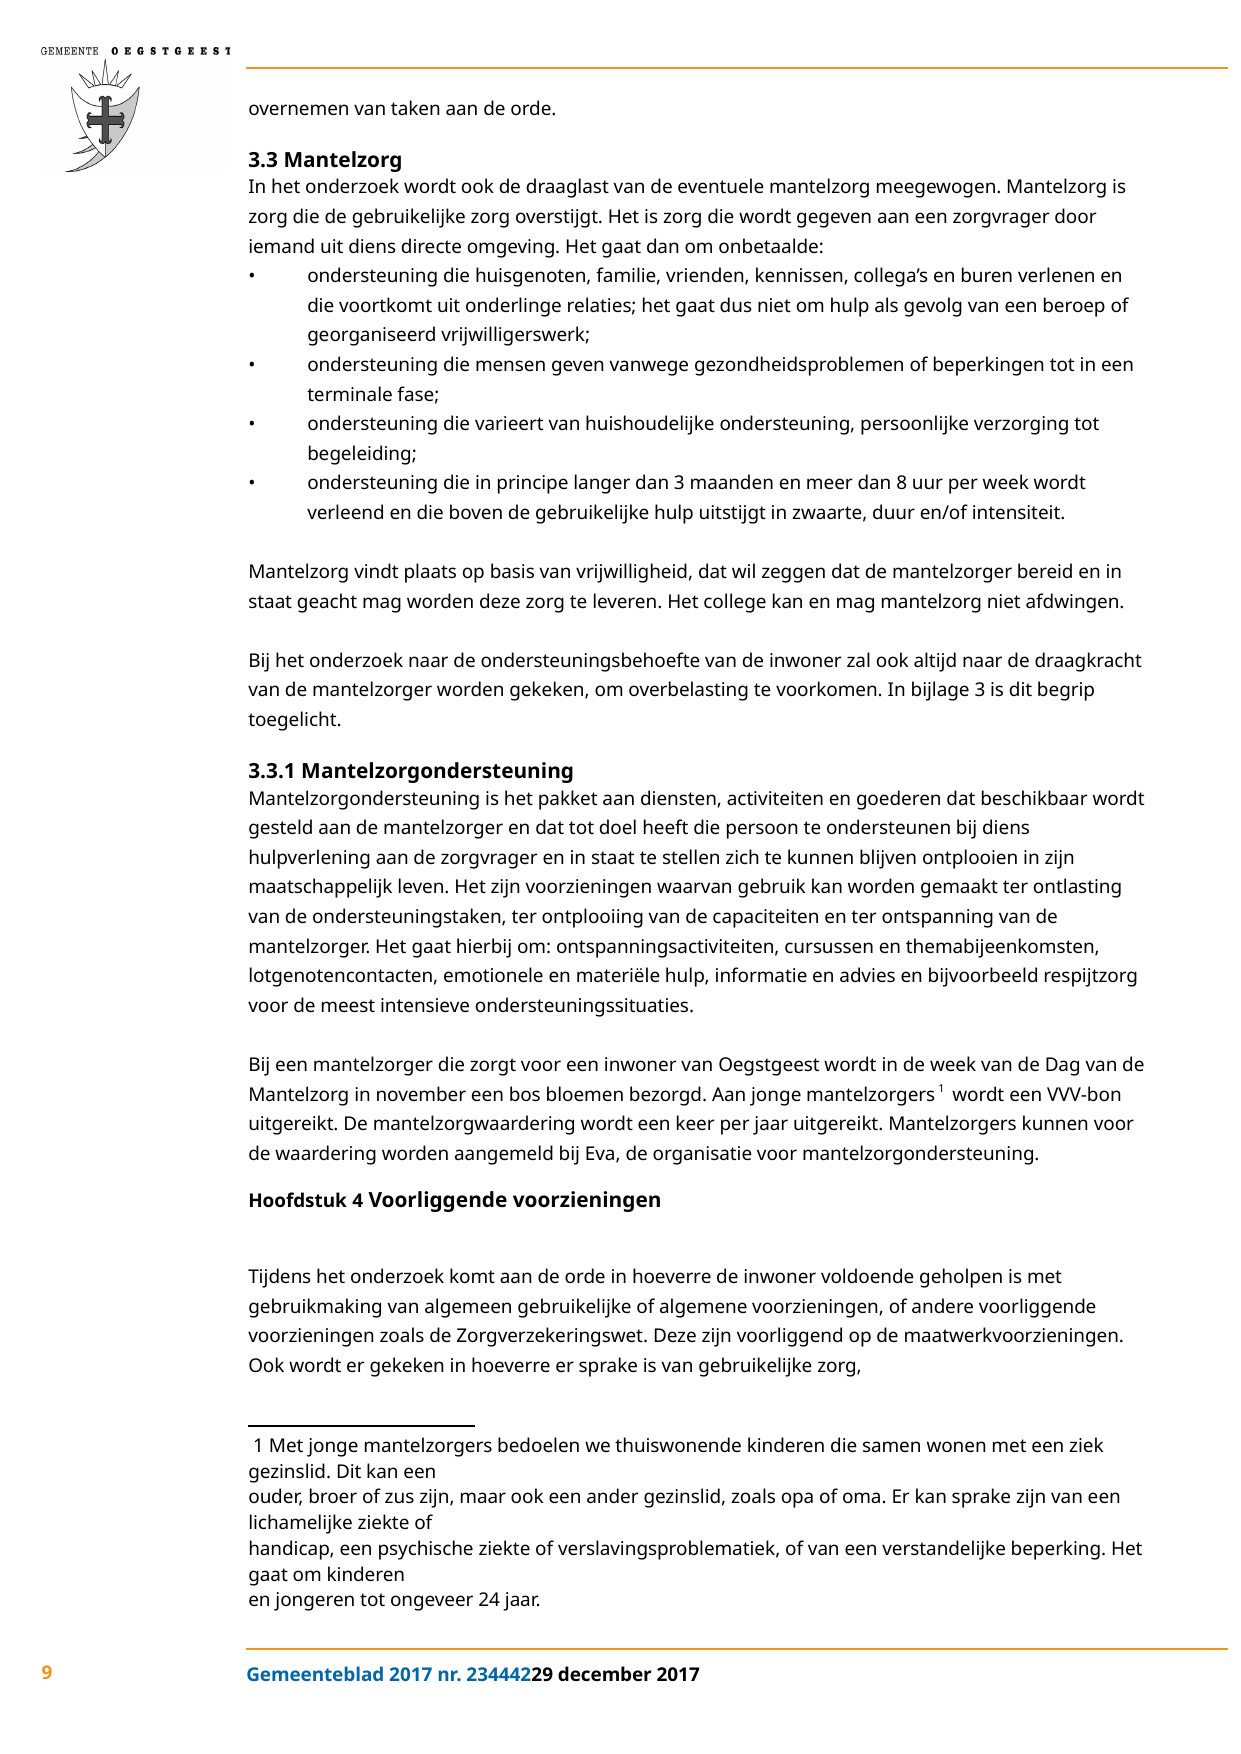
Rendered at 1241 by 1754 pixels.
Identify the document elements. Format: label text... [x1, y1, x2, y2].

text 3.3 Mantelzorg [248, 145, 1152, 174]
list ondersteuning die varieert van huishoudelijke ondersteuning, persoonlijke verzorging tot begeleiding; [248, 410, 1152, 466]
text Bij het onderzoek naar de ondersteuningsbehoefte van de inwoner zal ook altijd naar de draagkracht van de mantelzorger worden gekeken, om overbelasting te voorkomen. In bijlage 3 is dit begrip toegelicht. [248, 647, 1152, 732]
list ondersteuning die huisgenoten, familie, vrienden, kennissen, collega’s en buren verlenen en die voortkomt uit onderlinge relaties; het gaat dus niet om hulp als gevolg van een beroep of georganiseerd vrijwilligerswerk; [248, 262, 1152, 347]
text Mantelzorg vindt plaats op basis van vrijwilligheid, dat wil zeggen dat de mantelzorger bereid en in staat geacht mag worden deze zorg te leveren. Het college kan en mag mantelzorg niet afdwingen. [248, 558, 1152, 613]
text handicap, een psychische ziekte of verslavingsproblematiek, of van een verstandelijke beperking. Het gaat om kinderen [248, 1535, 1152, 1586]
text 3.3.1 Mantelzorgondersteuning [248, 757, 1152, 785]
text Mantelzorgondersteuning is het pakket aan diensten, activiteiten en goederen dat beschikbaar wordt gesteld aan de mantelzorger en dat tot doel heeft die persoon te ondersteunen bij diens hulpverlening aan de zorgvrager en in staat te stellen zich te kunnen blijven ontplooien in zijn maatschappelijk leven. Het zijn voorzieningen waarvan gebruik kan worden gemaakt ter ontlasting van de ondersteuningstaken, ter ontplooiing van de capaciteiten en ter ontspanning van de mantelzorger. Het gaat hierbij om: ontspanningsactiviteiten, cursussen en themabijeenkomsten, lotgenotencontacten, emotionele en materiële hulp, informatie en advies en bijvoorbeeld respijtzorg voor de meest intensieve ondersteuningssituaties. [248, 785, 1152, 1018]
picture [41, 47, 231, 172]
text overnemen van taken aan de orde. [248, 95, 1152, 121]
text Bij een mantelzorger die zorgt voor een inwoner van Oegstgeest wordt in de week van de Dag van de Mantelzorg in november een bos bloemen bezorgd. Aan jonge mantelzorgers wordt een VVV-bon uitgereikt. De mantelzorgwaardering wordt een keer per jaar uitgereikt. Mantelzorgers kunnen voor de waardering worden aangemeld bij Eva, de organisatie voor mantelzorgondersteuning. [248, 1051, 1152, 1166]
text en jongeren tot ongeveer 24 jaar. [248, 1586, 1152, 1612]
text Hoofdstuk 4 Voorliggende voorzieningen [248, 1186, 1152, 1214]
text ouder, broer of zus zijn, maar ook een ander gezinslid, zoals opa of oma. Er kan sprake zijn van een lichamelijke ziekte of [248, 1483, 1152, 1535]
list ondersteuning die in principe langer dan 3 maanden en meer dan 8 uur per week wordt verleend en die boven de gebruikelijke hulp uitstijgt in zwaarte, duur en/of intensiteit. [248, 469, 1152, 525]
text Tijdens het onderzoek komt aan de orde in hoeverre de inwoner voldoende geholpen is met gebruikmaking van algemeen gebruikelijke of algemene voorzieningen, of andere voorliggende voorzieningen zoals de Zorgverzekeringswet. Deze zijn voorliggend op de maatwerkvoorzieningen. Ook wordt er gekeken in hoeverre er sprake is van gebruikelijke zorg, [248, 1263, 1152, 1378]
text Met jonge mantelzorgers bedoelen we thuiswonende kinderen die samen wonen met een ziek gezinslid. Dit kan een [248, 1432, 1152, 1483]
text In het onderzoek wordt ook de draaglast van de eventuele mantelzorg meegewogen. Mantelzorg is zorg die de gebruikelijke zorg overstijgt. Het is zorg die wordt gegeven aan een zorgvrager door iemand uit diens directe omgeving. Het gaat dan om onbetaalde: [248, 174, 1152, 258]
list ondersteuning die mensen geven vanwege gezondheidsproblemen of beperkingen tot in een terminale fase; [248, 351, 1152, 406]
